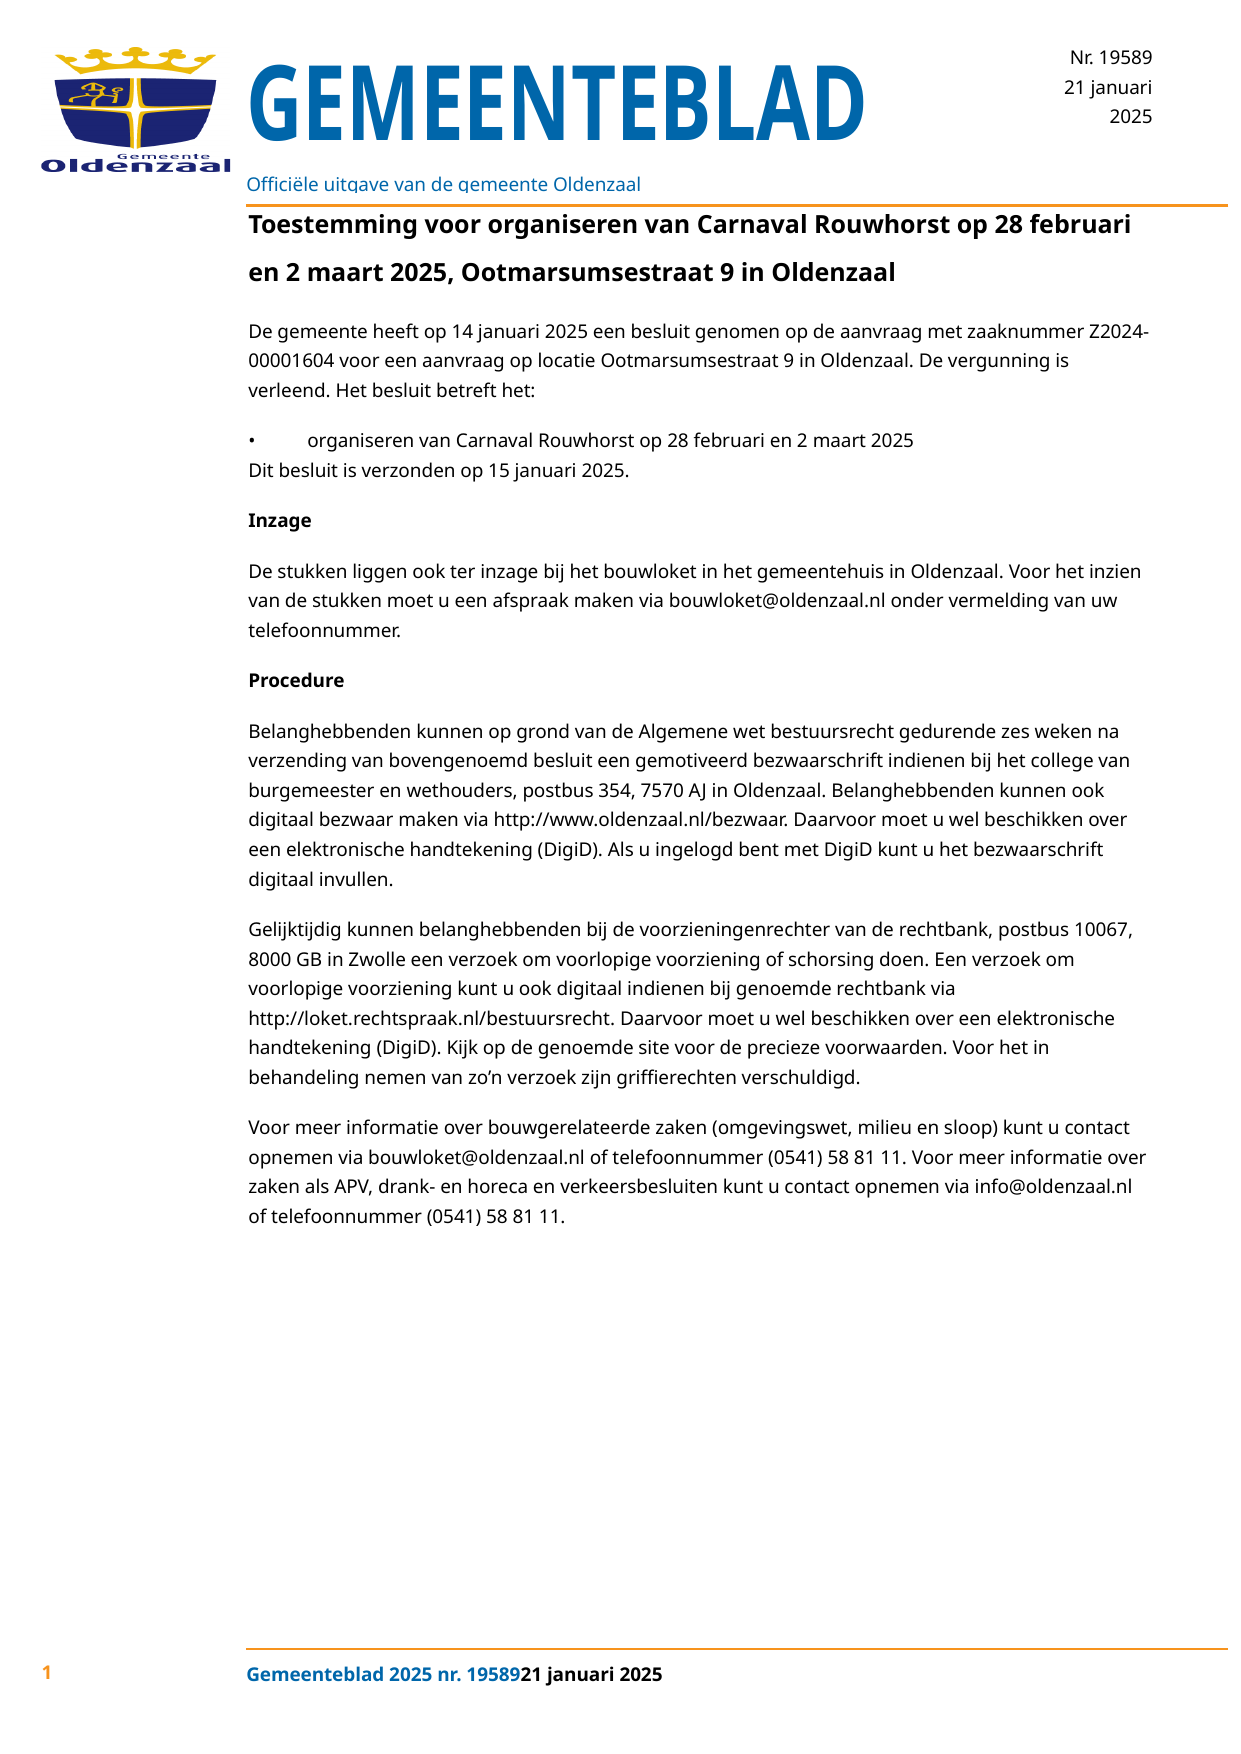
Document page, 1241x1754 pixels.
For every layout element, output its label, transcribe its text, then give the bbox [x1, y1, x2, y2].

text Gelijktijdig kunnen belanghebbenden bij de voorzieningenrechter van de rechtbank, postbus 10067, 8000 GB in Zwolle een verzoek om voorlopige voorziening of schorsing doen. Een verzoek om voorlopige voorziening kunt u ook digitaal indienen bij genoemde rechtbank via http://loket.rechtspraak.nl/bestuursrecht. Daarvoor moet u wel beschikken over een elektronische handtekening (DigiD). Kijk op de genoemde site voor de precieze voorwaarden. Voor het in behandeling nemen van zo’n verzoek zijn griffierechten verschuldigd. [248, 916, 1152, 1090]
text De gemeente heeft op 14 januari 2025 een besluit genomen op de aanvraag met zaaknummer Z2024-00001604 voor een aanvraag op locatie Ootmarsumsestraat 9 in Oldenzaal. De vergunning is verleend. Het besluit betreft het: [248, 318, 1152, 403]
text Voor meer informatie over bouwgerelateerde zaken (omgevingswet, milieu en sloop) kunt u contact opnemen via bouwloket@oldenzaal.nl of telefoonnummer (0541) 58 81 11. Voor meer informatie over zaken als APV, drank- en horeca en verkeersbesluiten kunt u contact opnemen via info@oldenzaal.nl of telefoonnummer (0541) 58 81 11. [248, 1114, 1152, 1229]
text Toestemming voor organiseren van Carnaval Rouwhorst op 28 februari en 2 maart 2025, Ootmarsumsestraat 9 in Oldenzaal [248, 207, 1152, 288]
text Belanghebbenden kunnen op grond van de Algemene wet bestuursrecht gedurende zes weken na verzending van bovengenoemd besluit een gemotiveerd bezwaarschrift indienen bij het college van burgemeester en wethouders, postbus 354, 7570 AJ in Oldenzaal. Belanghebbenden kunnen ook digitaal bezwaar maken via http://www.oldenzaal.nl/bezwaar. Daarvoor moet u wel beschikken over een elektronische handtekening (DigiD). Als u ingelogd bent met DigiD kunt u het bezwaarschrift digitaal invullen. [248, 718, 1152, 892]
picture [41, 47, 231, 172]
text De stukken liggen ook ter inzage bij het bouwloket in het gemeentehuis in Oldenzaal. Voor het inzien van de stukken moet u een afspraak maken via bouwloket@oldenzaal.nl onder vermelding van uw telefoonnummer. [248, 558, 1152, 643]
text Dit besluit is verzonden op 15 januari 2025. [248, 457, 1152, 483]
list organiseren van Carnaval Rouwhorst op 28 februari en 2 maart 2025 [248, 427, 1152, 453]
text Procedure [248, 667, 1152, 693]
text Inzage [248, 507, 1152, 533]
